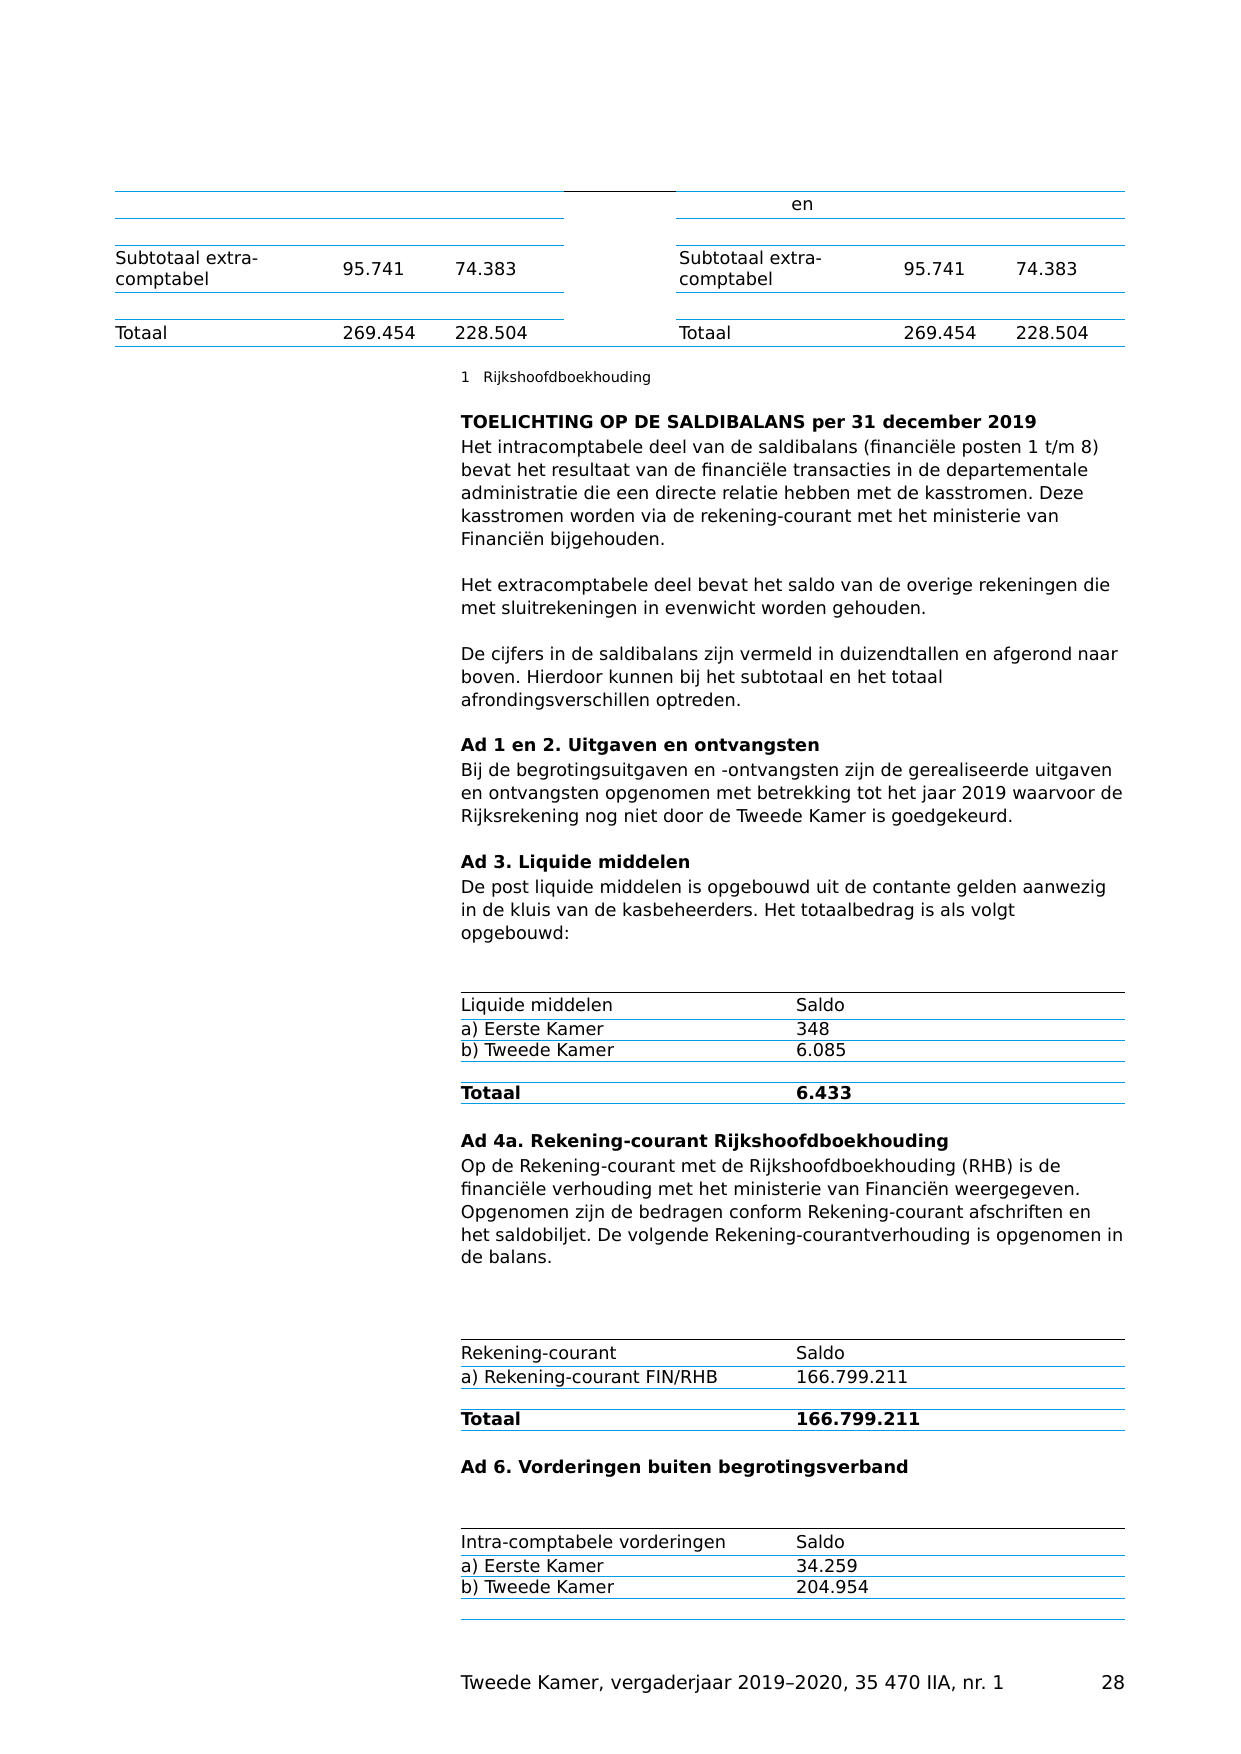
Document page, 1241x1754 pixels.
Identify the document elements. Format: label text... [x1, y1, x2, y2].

table_cell Liquide middelen [461, 993, 793, 1019]
table_cell [115, 192, 227, 218]
table_cell [452, 293, 564, 319]
table_cell Saldo [793, 1340, 1125, 1366]
table_cell 6.433 [793, 1083, 1125, 1103]
table_cell 204.954 [793, 1577, 1125, 1597]
table_cell 348 [793, 1020, 1125, 1040]
table_cell [900, 293, 1013, 319]
table_cell 95.741 [340, 246, 452, 292]
table_cell b) Tweede Kamer [461, 1041, 793, 1061]
table_cell 269.454 [340, 320, 452, 346]
table_cell Rekening-courant [461, 1340, 793, 1366]
table_cell [900, 219, 1013, 245]
table_cell Subtotaal extra-comptabel [676, 246, 900, 292]
table_cell Intra-comptabele vorderingen [461, 1529, 793, 1555]
text De cijfers in de saldibalans zijn vermeld in duizendtallen en afgerond naar boven. Hierdoor kunnen bij het subtotaal en het totaal afrondingsverschillen optreden. [461, 642, 1125, 711]
table_cell [115, 293, 227, 319]
text De post liquide middelen is opgebouwd uit de contante gelden aanwezig in de kluis van de kasbeheerders. Het totaalbedrag is als volgt opgebouwd: [461, 875, 1125, 944]
table_cell [227, 293, 339, 319]
table_cell Saldo [793, 993, 1125, 1019]
table_cell 269.454 [900, 320, 1013, 346]
table_cell [676, 293, 788, 319]
table_cell [340, 192, 452, 218]
table_cell [227, 192, 339, 218]
text Ad 4a. Rekening‑courant Rijkshoofdboekhouding [461, 1129, 1125, 1152]
table_cell [115, 347, 227, 369]
table_cell [115, 219, 227, 245]
table_cell 166.799.211 [793, 1410, 1125, 1430]
text Ad 1 en 2. Uitgaven en ontvangsten [461, 733, 1125, 756]
table_cell a) Rekening-courant FIN/RHB [461, 1367, 793, 1387]
table_cell 228.504 [452, 320, 564, 346]
text Op de Rekening‑courant met de Rijkshoofdboekhouding (RHB) is de financiële verhouding met het ministerie van Financiën weergegeven. Opgenomen zijn de bedragen conform Rekening-courant afschriften en het saldobiljet. De volgende Rekening-courantverhouding is opgenomen in de balans. [461, 1154, 1125, 1268]
table_cell [793, 1389, 1125, 1408]
table_header Tabel 14 Overzicht liquide middelen (bedragen in €) [461, 967, 1125, 992]
table_cell 166.799.211 [793, 1367, 1125, 1387]
text Ad 3. Liquide middelen [461, 850, 1125, 873]
table_cell [340, 293, 452, 319]
table_cell Totaal [676, 320, 900, 346]
table_cell Saldo [793, 1529, 1125, 1555]
table_cell Totaal [115, 320, 339, 346]
table_cell [452, 219, 564, 245]
table_header Tabel 15 Overzicht Rekening-courant Rijkshoofdboekhouding (bedragen in €) [461, 1291, 1125, 1339]
table_cell a) Eerste Kamer [461, 1556, 793, 1576]
table_cell [900, 192, 1013, 218]
table_cell [788, 219, 900, 245]
text Bij de begrotingsuitgaven en -ontvangsten zijn de gerealiseerde uitgaven en ontvangsten opgenomen met betrekking tot het jaar 2019 waarvoor de Rijksrekening nog niet door de Tweede Kamer is goedgekeurd. [461, 758, 1125, 827]
table_cell b) Tweede Kamer [461, 1577, 793, 1597]
table_cell 74.383 [452, 246, 564, 292]
table_cell [452, 192, 564, 218]
table_cell 95.741 [900, 246, 1013, 292]
table_cell [227, 219, 339, 245]
table_cell [1013, 192, 1125, 218]
text Het extracomptabele deel bevat het saldo van de overige rekeningen die met sluitrekeningen in evenwicht worden gehouden. [461, 573, 1125, 619]
table_header Tabel 16 Overzicht vorderingen buiten begrotingsverband (bedragen in €) [461, 1480, 1125, 1528]
text Ad 6. Vorderingen buiten begrotingsverband [461, 1455, 1125, 1478]
table_cell [461, 1062, 793, 1082]
table_cell 74.383 [1013, 246, 1125, 292]
table_cell [1013, 219, 1125, 245]
table_cell [564, 192, 676, 346]
table_cell [461, 1599, 793, 1618]
table_cell a) Eerste Kamer [461, 1020, 793, 1040]
text Het intracomptabele deel van de saldibalans (financiële posten 1 t/m 8) bevat het resultaat van de financiële transacties in de departementale administratie die een directe relatie hebben met de kasstromen. Deze kasstromen worden via de rekening-courant met het ministerie van Financiën bijgehouden. [461, 436, 1125, 550]
table_cell en [788, 192, 900, 218]
table_cell [793, 1599, 1125, 1618]
table_cell Totaal [461, 1410, 793, 1430]
table_cell Subtotaal extra-comptabel [115, 246, 339, 292]
table_cell 34.259 [793, 1556, 1125, 1576]
table_cell [676, 192, 788, 218]
table_cell 228.504 [1013, 320, 1125, 346]
list Rijkshoofdboekhouding [461, 369, 1125, 386]
table_cell [788, 293, 900, 319]
table_cell [461, 1389, 793, 1408]
table_cell [340, 219, 452, 245]
table_cell [1013, 293, 1125, 319]
table_cell [793, 1062, 1125, 1082]
table_cell 6.085 [793, 1041, 1125, 1061]
text TOELICHTING OP DE SALDIBALANS per 31 december 2019 [461, 411, 1125, 433]
table_cell Totaal [461, 1083, 793, 1103]
table_cell [676, 219, 788, 245]
